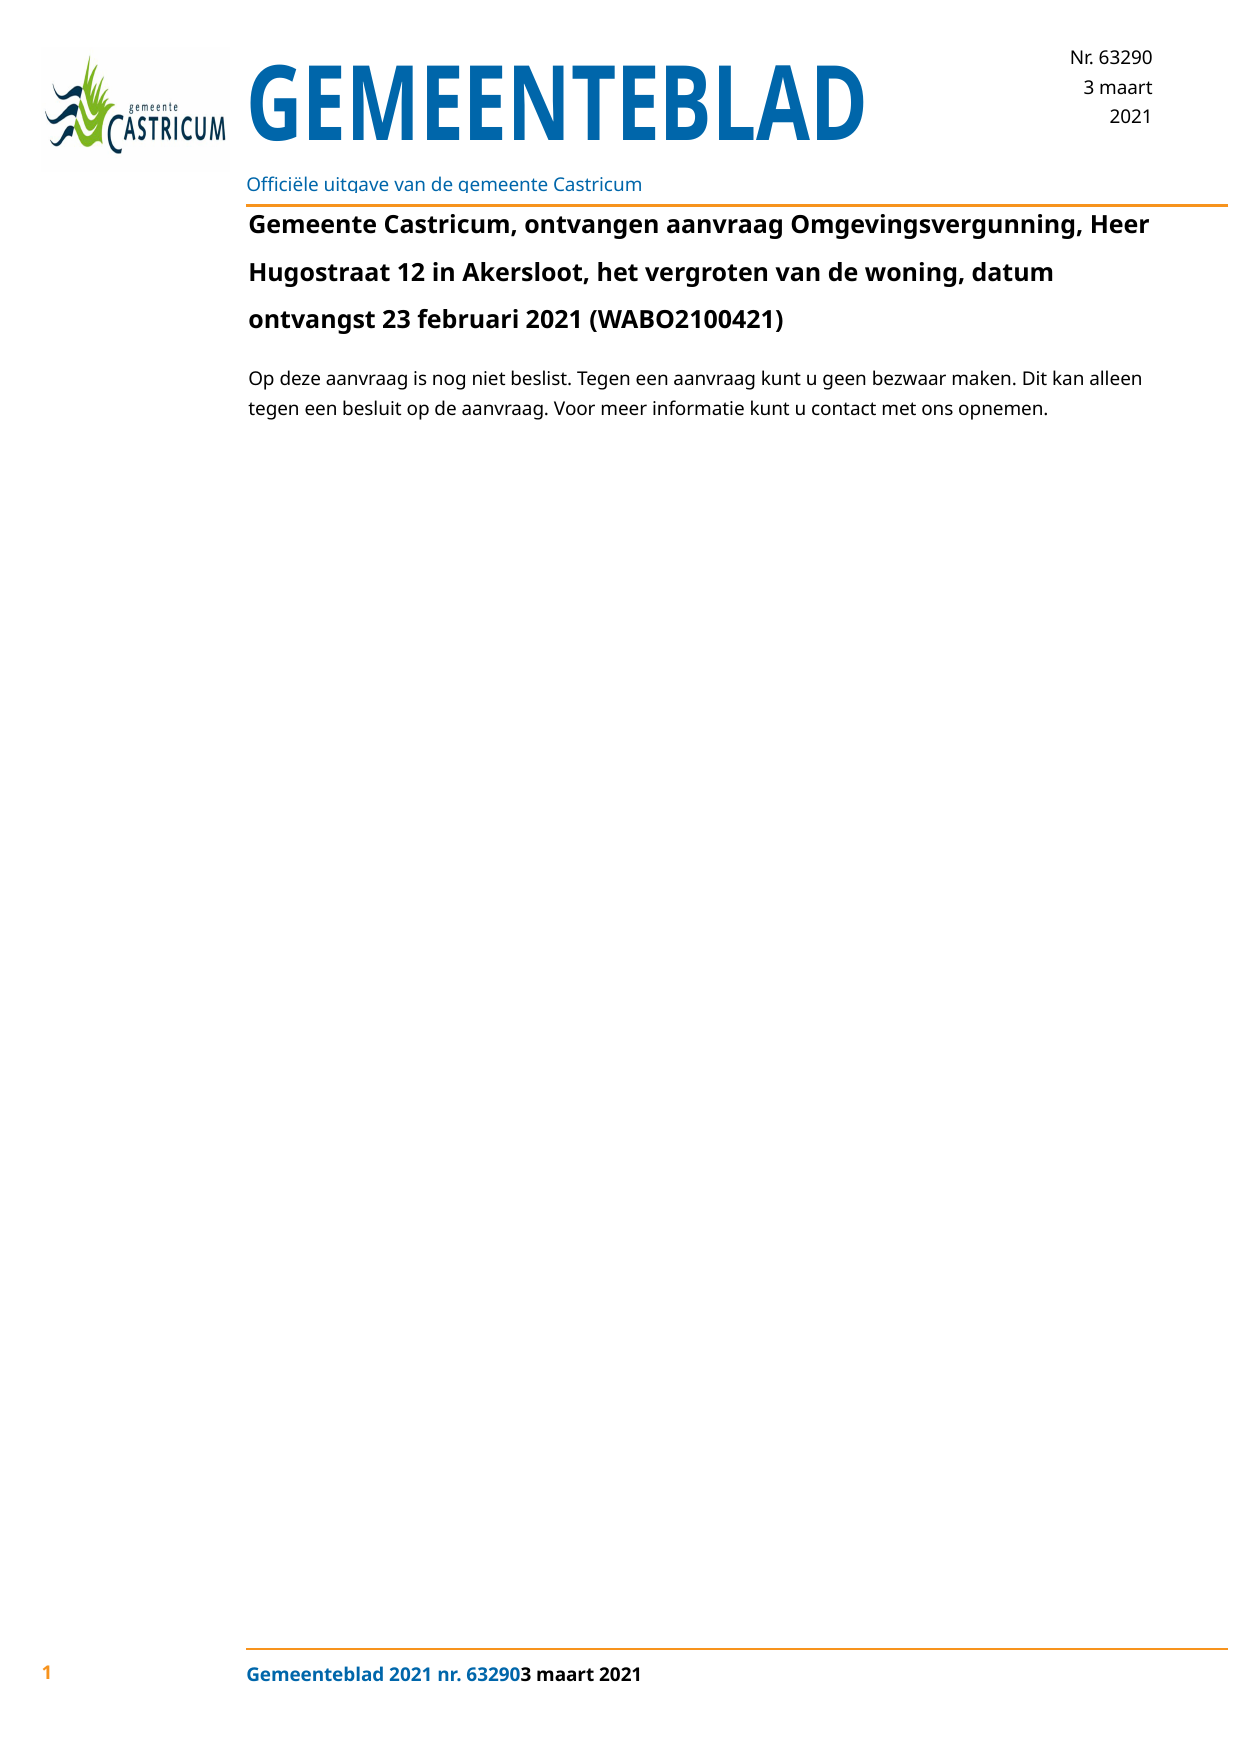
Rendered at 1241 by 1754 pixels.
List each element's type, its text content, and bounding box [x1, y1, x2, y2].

text Gemeente Castricum, ontvangen aanvraag Omgevingsvergunning, Heer Hugostraat 12 in Akersloot, het vergroten van de woning, datum ontvangst 23 februari 2021 (WABO2100421) [248, 207, 1152, 336]
text Op deze aanvraag is nog niet beslist. Tegen een aanvraag kunt u geen bezwaar maken. Dit kan alleen tegen een besluit op de aanvraag. Voor meer informatie kunt u contact met ons opnemen. [248, 366, 1152, 421]
picture [41, 47, 231, 172]
